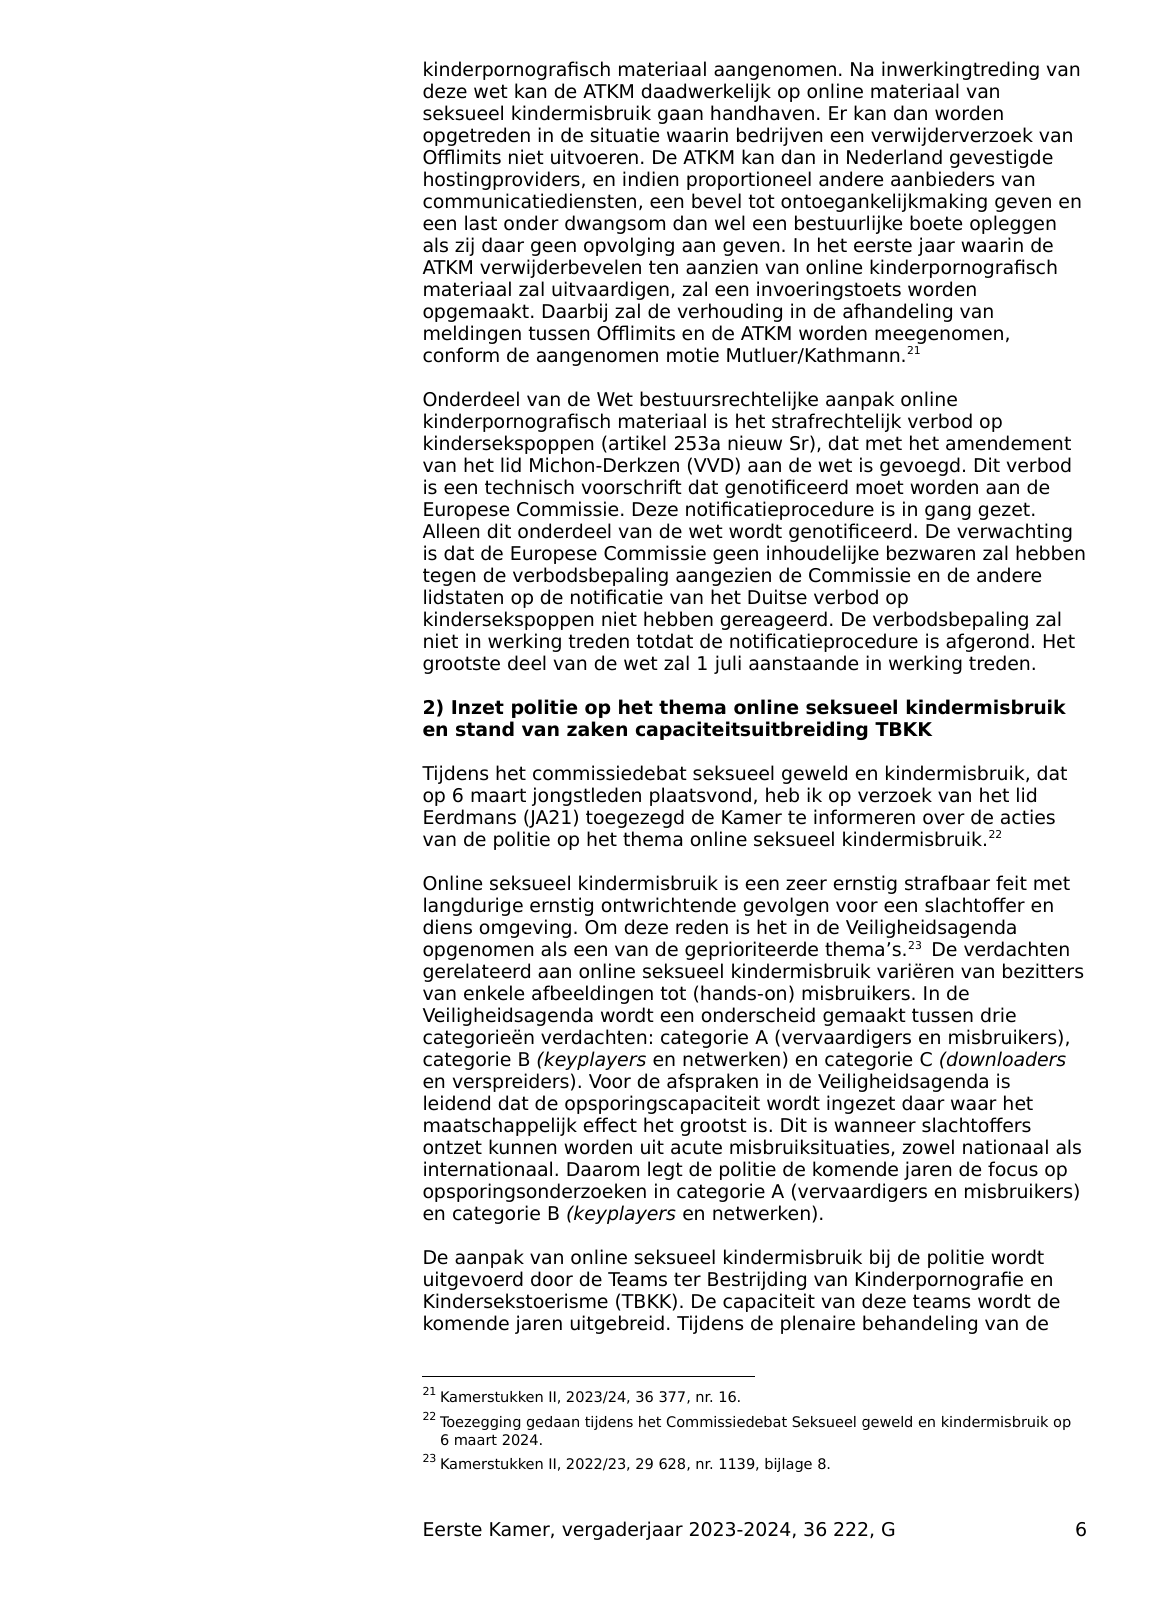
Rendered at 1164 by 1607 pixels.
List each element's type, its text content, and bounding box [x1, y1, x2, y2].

text Toezegging gedaan tijdens het Commissiedebat Seksueel geweld en kindermisbruik op 6 maart 2024. [422, 1410, 1087, 1449]
text Tijdens het commissiedebat seksueel geweld en kindermisbruik, dat op 6 maart jongstleden plaatsvond, heb ik op verzoek van het lid Eerdmans (JA21) toegezegd de Kamer te informeren over de acties van de politie op het thema online seksueel kindermisbruik. [422, 763, 1087, 851]
text Kamerstukken II, 2022/23, 29 628, nr. 1139, bijlage 8. [422, 1452, 1087, 1474]
text Onderdeel van de Wet bestuursrechtelijke aanpak online kinderpornografisch materiaal is het strafrechtelijk verbod op kindersekspoppen (artikel 253a nieuw Sr), dat met het amendement van het lid Michon-Derkzen (VVD) aan de wet is gevoegd. Dit verbod is een technisch voorschrift dat genotificeerd moet worden aan de Europese Commissie. Deze notificatieprocedure is in gang gezet. Alleen dit onderdeel van de wet wordt genotificeerd. De verwachting is dat de Europese Commissie geen inhoudelijke bezwaren zal hebben tegen de verbodsbepaling aangezien de Commissie en de andere lidstaten op de notificatie van het Duitse verbod op kindersekspoppen niet hebben gereageerd. De verbodsbepaling zal niet in werking treden totdat de notificatieprocedure is afgerond. Het grootste deel van de wet zal 1 juli aanstaande in werking treden. [422, 389, 1087, 675]
text Online seksueel kindermisbruik is een zeer ernstig strafbaar feit met langdurige ernstig ontwrichtende gevolgen voor een slachtoffer en diens omgeving. Om deze reden is het in de Veiligheidsagenda opgenomen als een van de geprioriteerde thema’s. De verdachten gerelateerd aan online seksueel kindermisbruik variëren van bezitters van enkele afbeeldingen tot (hands-on) misbruikers. In de Veiligheidsagenda wordt een onderscheid gemaakt tussen drie categorieën verdachten: categorie A (vervaardigers en misbruikers), categorie B (keyplayers en netwerken) en categorie C (downloaders en verspreiders). Voor de afspraken in de Veiligheidsagenda is leidend dat de opsporingscapaciteit wordt ingezet daar waar het maatschappelijk effect het grootst is. Dit is wanneer slachtoffers ontzet kunnen worden uit acute misbruiksituaties, zowel nationaal als internationaal. Daarom legt de politie de komende jaren de focus op opsporingsonderzoeken in categorie A (vervaardigers en misbruikers) en categorie B (keyplayers en netwerken). [422, 873, 1087, 1225]
subtitle 2) Inzet politie op het thema online seksueel kindermisbruik en stand van zaken capaciteitsuitbreiding TBKK [422, 697, 1087, 741]
text kinderpornografisch materiaal aangenomen. Na inwerkingtreding van deze wet kan de ATKM daadwerkelijk op online materiaal van seksueel kindermisbruik gaan handhaven. Er kan dan worden opgetreden in de situatie waarin bedrijven een verwijderverzoek van Offlimits niet uitvoeren. De ATKM kan dan in Nederland gevestigde hostingproviders, en indien proportioneel andere aanbieders van communicatiediensten, een bevel tot ontoegankelijkmaking geven en een last onder dwangsom dan wel een bestuurlijke boete opleggen als zij daar geen opvolging aan geven. In het eerste jaar waarin de ATKM verwijderbevelen ten aanzien van online kinderpornografisch materiaal zal uitvaardigen, zal een invoeringstoets worden opgemaakt. Daarbij zal de verhouding in de afhandeling van meldingen tussen Offlimits en de ATKM worden meegenomen, conform de aangenomen motie Mutluer/Kathmann. [422, 59, 1087, 367]
text Kamerstukken II, 2023/24, 36 377, nr. 16. [422, 1385, 1087, 1407]
text De aanpak van online seksueel kindermisbruik bij de politie wordt uitgevoerd door de Teams ter Bestrijding van Kinderpornografie en Kindersekstoerisme (TBKK). De capaciteit van deze teams wordt de komende jaren uitgebreid. Tijdens de plenaire behandeling van de [422, 1247, 1087, 1335]
